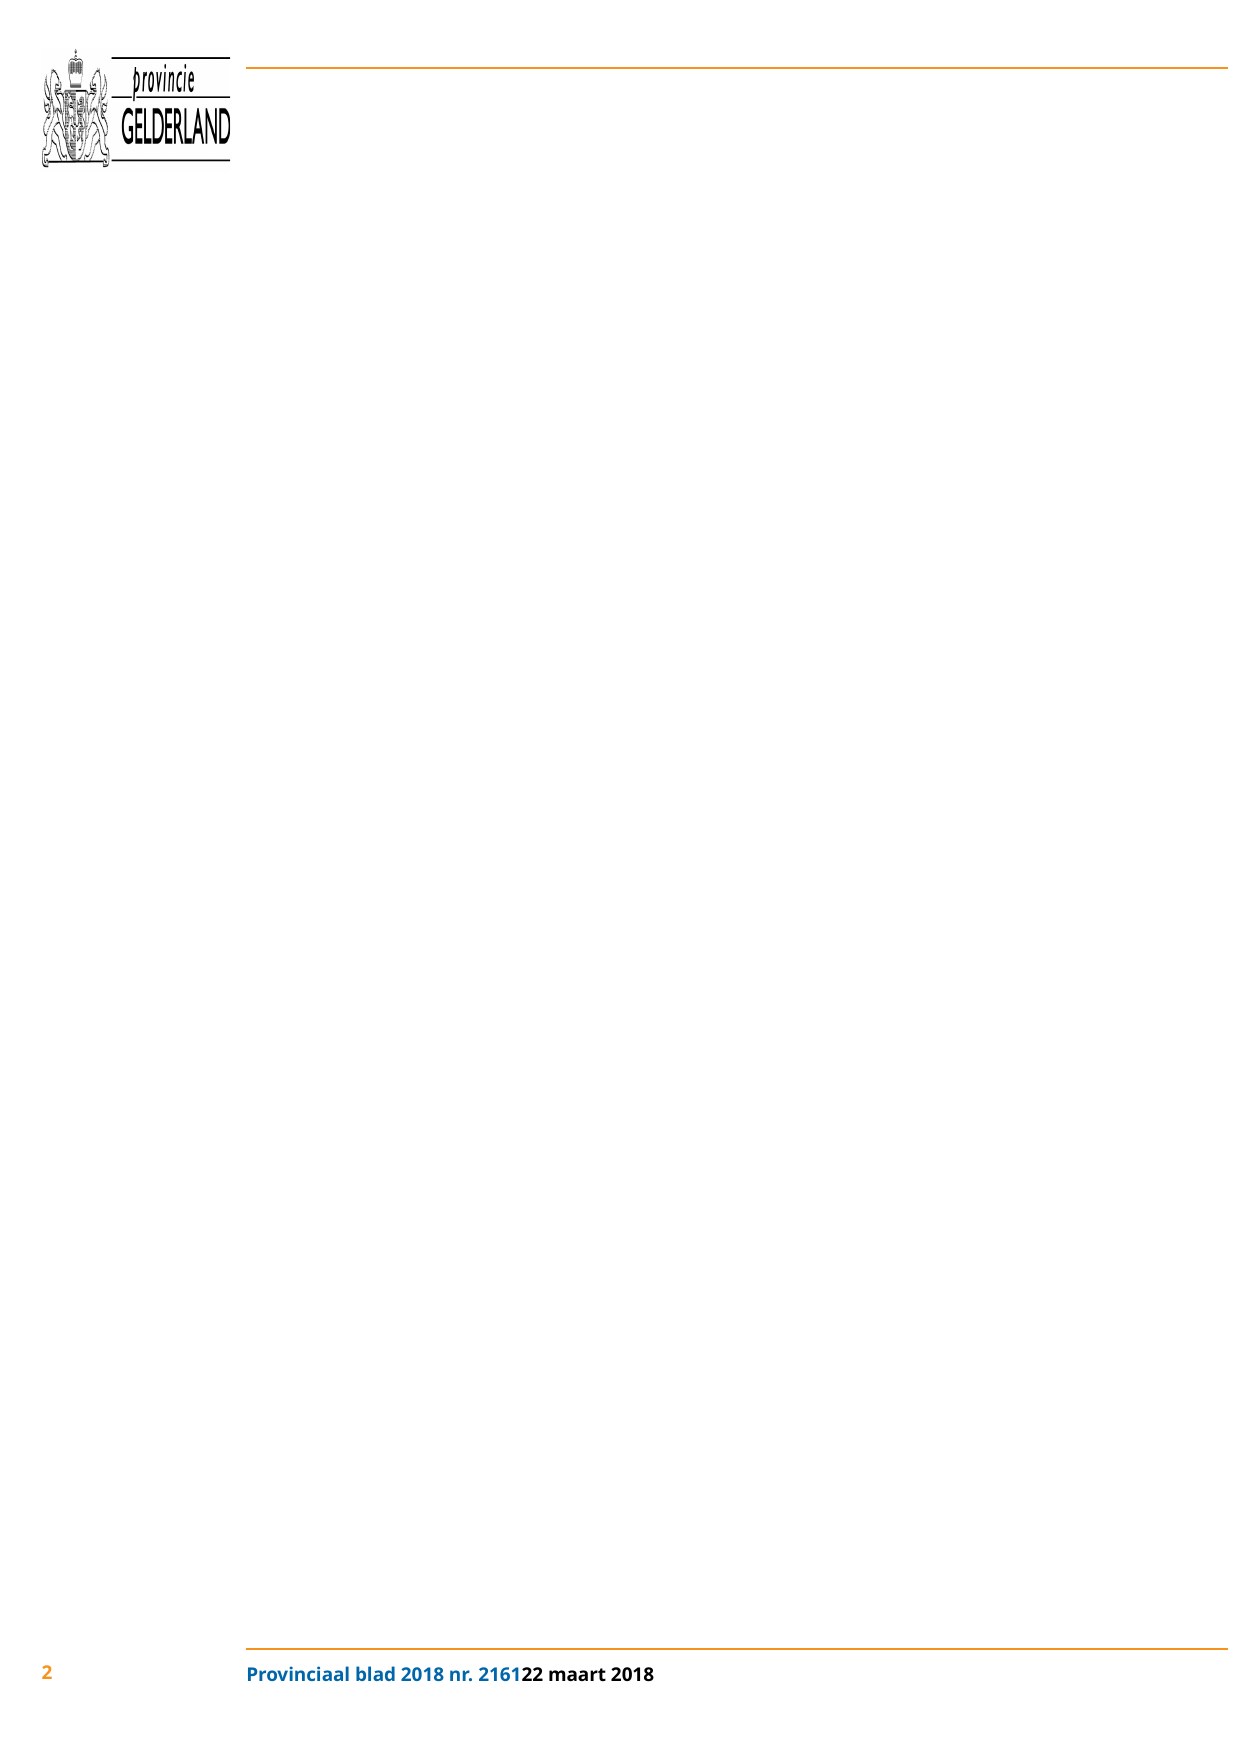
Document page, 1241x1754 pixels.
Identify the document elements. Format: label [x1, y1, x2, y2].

picture [41, 47, 231, 172]
